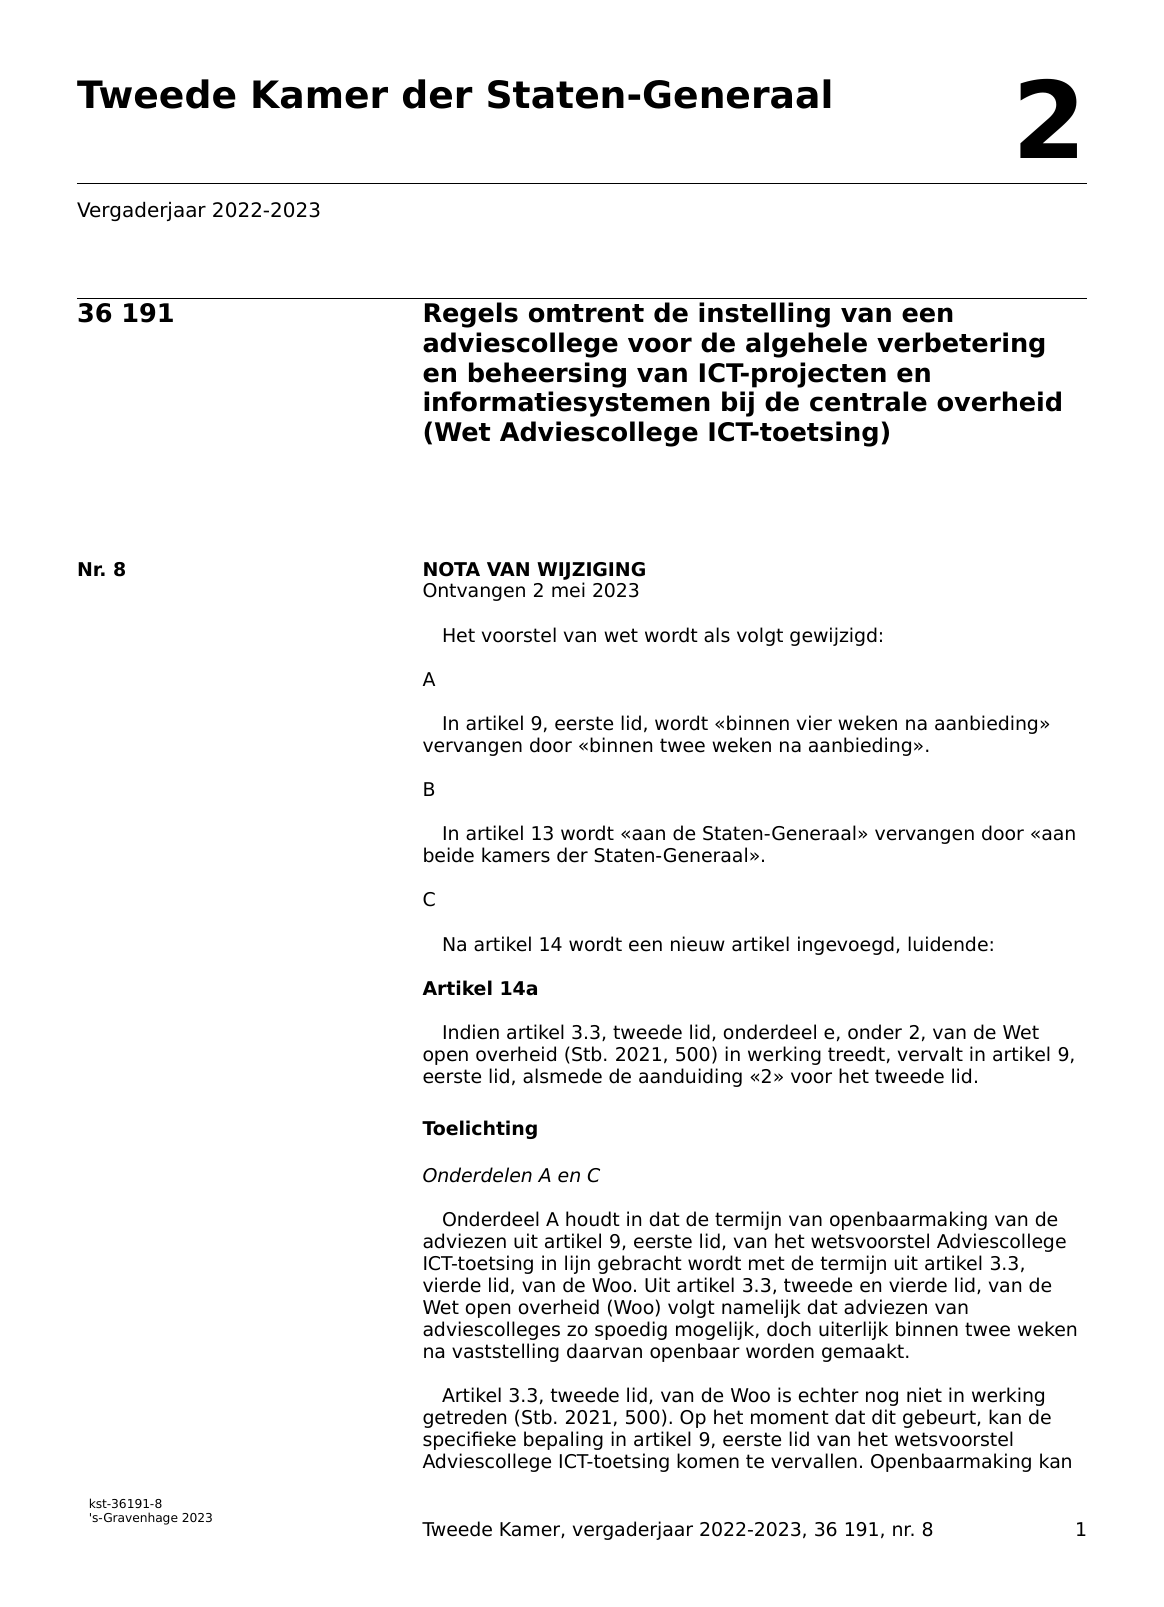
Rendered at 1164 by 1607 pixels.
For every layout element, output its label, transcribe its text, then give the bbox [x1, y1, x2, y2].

subtitle C [422, 889, 1087, 911]
subtitle Toelichting [422, 1118, 1087, 1140]
text Ontvangen 2 mei 2023 [422, 580, 1087, 602]
text Het voorstel van wet wordt als volgt gewijzigd: [422, 624, 1087, 647]
text Artikel 3.3, tweede lid, van de Woo is echter nog niet in werking getreden (Stb. 2021, 500). Op het moment dat dit gebeurt, kan de specifieke bepaling in artikel 9, eerste lid van het wetsvoorstel Adviescollege ICT-toetsing komen te vervallen. Openbaarmaking kan [422, 1385, 1087, 1473]
subtitle 36 191 Regels omtrent de instelling van een adviescollege voor de algehele verbetering en beheersing van ICT-projecten en informatiesystemen bij de centrale overheid (Wet Adviescollege ICT-toetsing) [77, 299, 1087, 447]
text In artikel 13 wordt «aan de Staten-Generaal» vervangen door «aan beide kamers der Staten-Generaal». [422, 823, 1087, 867]
text Onderdeel A houdt in dat de termijn van openbaarmaking van de adviezen uit artikel 9, eerste lid, van het wetsvoorstel Adviescollege ICT-toetsing in lijn gebracht wordt met de termijn uit artikel 3.3, vierde lid, van de Woo. Uit artikel 3.3, tweede en vierde lid, van de Wet open overheid (Woo) volgt namelijk dat adviezen van adviescolleges zo spoedig mogelijk, doch uiterlijk binnen twee weken na vaststelling daarvan openbaar worden gemaakt. [422, 1209, 1087, 1363]
subtitle B [422, 779, 1087, 801]
subtitle A [422, 669, 1087, 691]
table_header Tweede Kamer der Staten-Generaal [77, 59, 886, 183]
subtitle Onderdelen A en C [422, 1165, 1087, 1187]
text Indien artikel 3.3, tweede lid, onderdeel e, onder 2, van de Wet open overheid (Stb. 2021, 500) in werking treedt, vervalt in artikel 9, eerste lid, alsmede de aanduiding «2» voor het tweede lid. [422, 1022, 1087, 1088]
text kst-36191-8 [88, 1497, 323, 1511]
text Na artikel 14 wordt een nieuw artikel ingevoegd, luidende: [422, 933, 1087, 956]
text In artikel 9, eerste lid, wordt «binnen vier weken na aanbieding» vervangen door «binnen twee weken na aanbieding». [422, 713, 1087, 757]
table_header 2 [886, 59, 1087, 183]
subtitle Artikel 14a [422, 978, 1087, 1000]
text 's-Gravenhage 2023 [88, 1511, 323, 1525]
subtitle Nr. 8 NOTA VAN WIJZIGING [77, 558, 1087, 580]
table_cell Vergaderjaar 2022-2023 [77, 184, 1087, 298]
